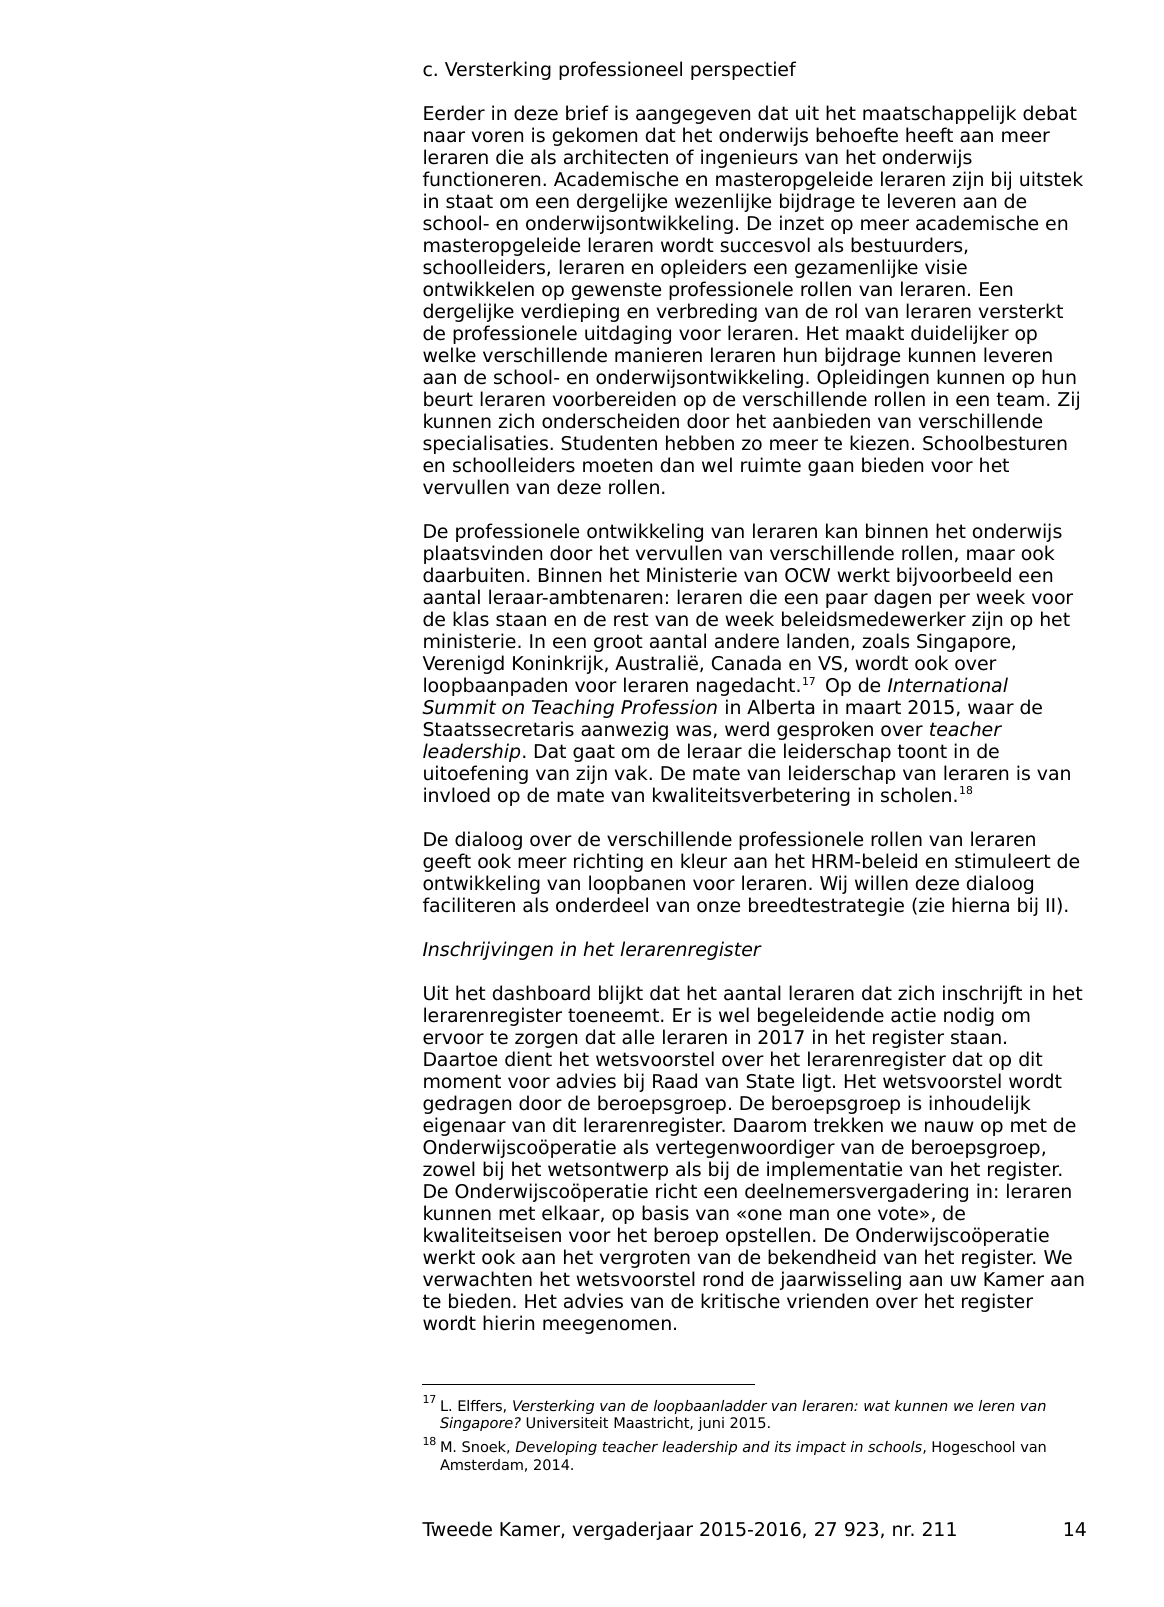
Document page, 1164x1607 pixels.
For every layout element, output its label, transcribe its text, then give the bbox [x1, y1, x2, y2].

text Uit het dashboard blijkt dat het aantal leraren dat zich inschrijft in het lerarenregister toeneemt. Er is wel begeleidende actie nodig om ervoor te zorgen dat alle leraren in 2017 in het register staan. Daartoe dient het wetsvoorstel over het lerarenregister dat op dit moment voor advies bij Raad van State ligt. Het wetsvoorstel wordt gedragen door de beroepsgroep. De beroepsgroep is inhoudelijk eigenaar van dit lerarenregister. Daarom trekken we nauw op met de Onderwijscoöperatie als vertegenwoordiger van de beroepsgroep, zowel bij het wetsontwerp als bij de implementatie van het register. De Onderwijscoöperatie richt een deelnemersvergadering in: leraren kunnen met elkaar, op basis van «one man one vote», de kwaliteitseisen voor het beroep opstellen. De Onderwijscoöperatie werkt ook aan het vergroten van de bekendheid van het register. We verwachten het wetsvoorstel rond de jaarwisseling aan uw Kamer aan te bieden. Het advies van de kritische vrienden over het register wordt hierin meegenomen. [422, 983, 1087, 1335]
text De dialoog over de verschillende professionele rollen van leraren geeft ook meer richting en kleur aan het HRM-beleid en stimuleert de ontwikkeling van loopbanen voor leraren. Wij willen deze dialoog faciliteren als onderdeel van onze breedtestrategie (zie hierna bij II). [422, 829, 1087, 917]
text L. Elffers, Versterking van de loopbaanladder van leraren: wat kunnen we leren van Singapore? Universiteit Maastricht, juni 2015. [422, 1393, 1087, 1432]
subtitle Inschrijvingen in het lerarenregister [422, 939, 1087, 961]
subtitle c. Versterking professioneel perspectief [422, 59, 1087, 81]
text De professionele ontwikkeling van leraren kan binnen het onderwijs plaatsvinden door het vervullen van verschillende rollen, maar ook daarbuiten. Binnen het Ministerie van OCW werkt bijvoorbeeld een aantal leraar-ambtenaren: leraren die een paar dagen per week voor de klas staan en de rest van de week beleidsmedewerker zijn op het ministerie. In een groot aantal andere landen, zoals Singapore, Verenigd Koninkrijk, Australië, Canada en VS, wordt ook over loopbaanpaden voor leraren nagedacht. Op de International Summit on Teaching Profession in Alberta in maart 2015, waar de Staatssecretaris aanwezig was, werd gesproken over teacher leadership. Dat gaat om de leraar die leiderschap toont in de uitoefening van zijn vak. De mate van leiderschap van leraren is van invloed op de mate van kwaliteitsverbetering in scholen. [422, 521, 1087, 807]
text M. Snoek, Developing teacher leadership and its impact in schools, Hogeschool van Amsterdam, 2014. [422, 1435, 1087, 1474]
text Eerder in deze brief is aangegeven dat uit het maatschappelijk debat naar voren is gekomen dat het onderwijs behoefte heeft aan meer leraren die als architecten of ingenieurs van het onderwijs functioneren. Academische en masteropgeleide leraren zijn bij uitstek in staat om een dergelijke wezenlijke bijdrage te leveren aan de school- en onderwijsontwikkeling. De inzet op meer academische en masteropgeleide leraren wordt succesvol als bestuurders, schoolleiders, leraren en opleiders een gezamenlijke visie ontwikkelen op gewenste professionele rollen van leraren. Een dergelijke verdieping en verbreding van de rol van leraren versterkt de professionele uitdaging voor leraren. Het maakt duidelijker op welke verschillende manieren leraren hun bijdrage kunnen leveren aan de school- en onderwijsontwikkeling. Opleidingen kunnen op hun beurt leraren voorbereiden op de verschillende rollen in een team. Zij kunnen zich onderscheiden door het aanbieden van verschillende specialisaties. Studenten hebben zo meer te kiezen. Schoolbesturen en schoolleiders moeten dan wel ruimte gaan bieden voor het vervullen van deze rollen. [422, 103, 1087, 499]
